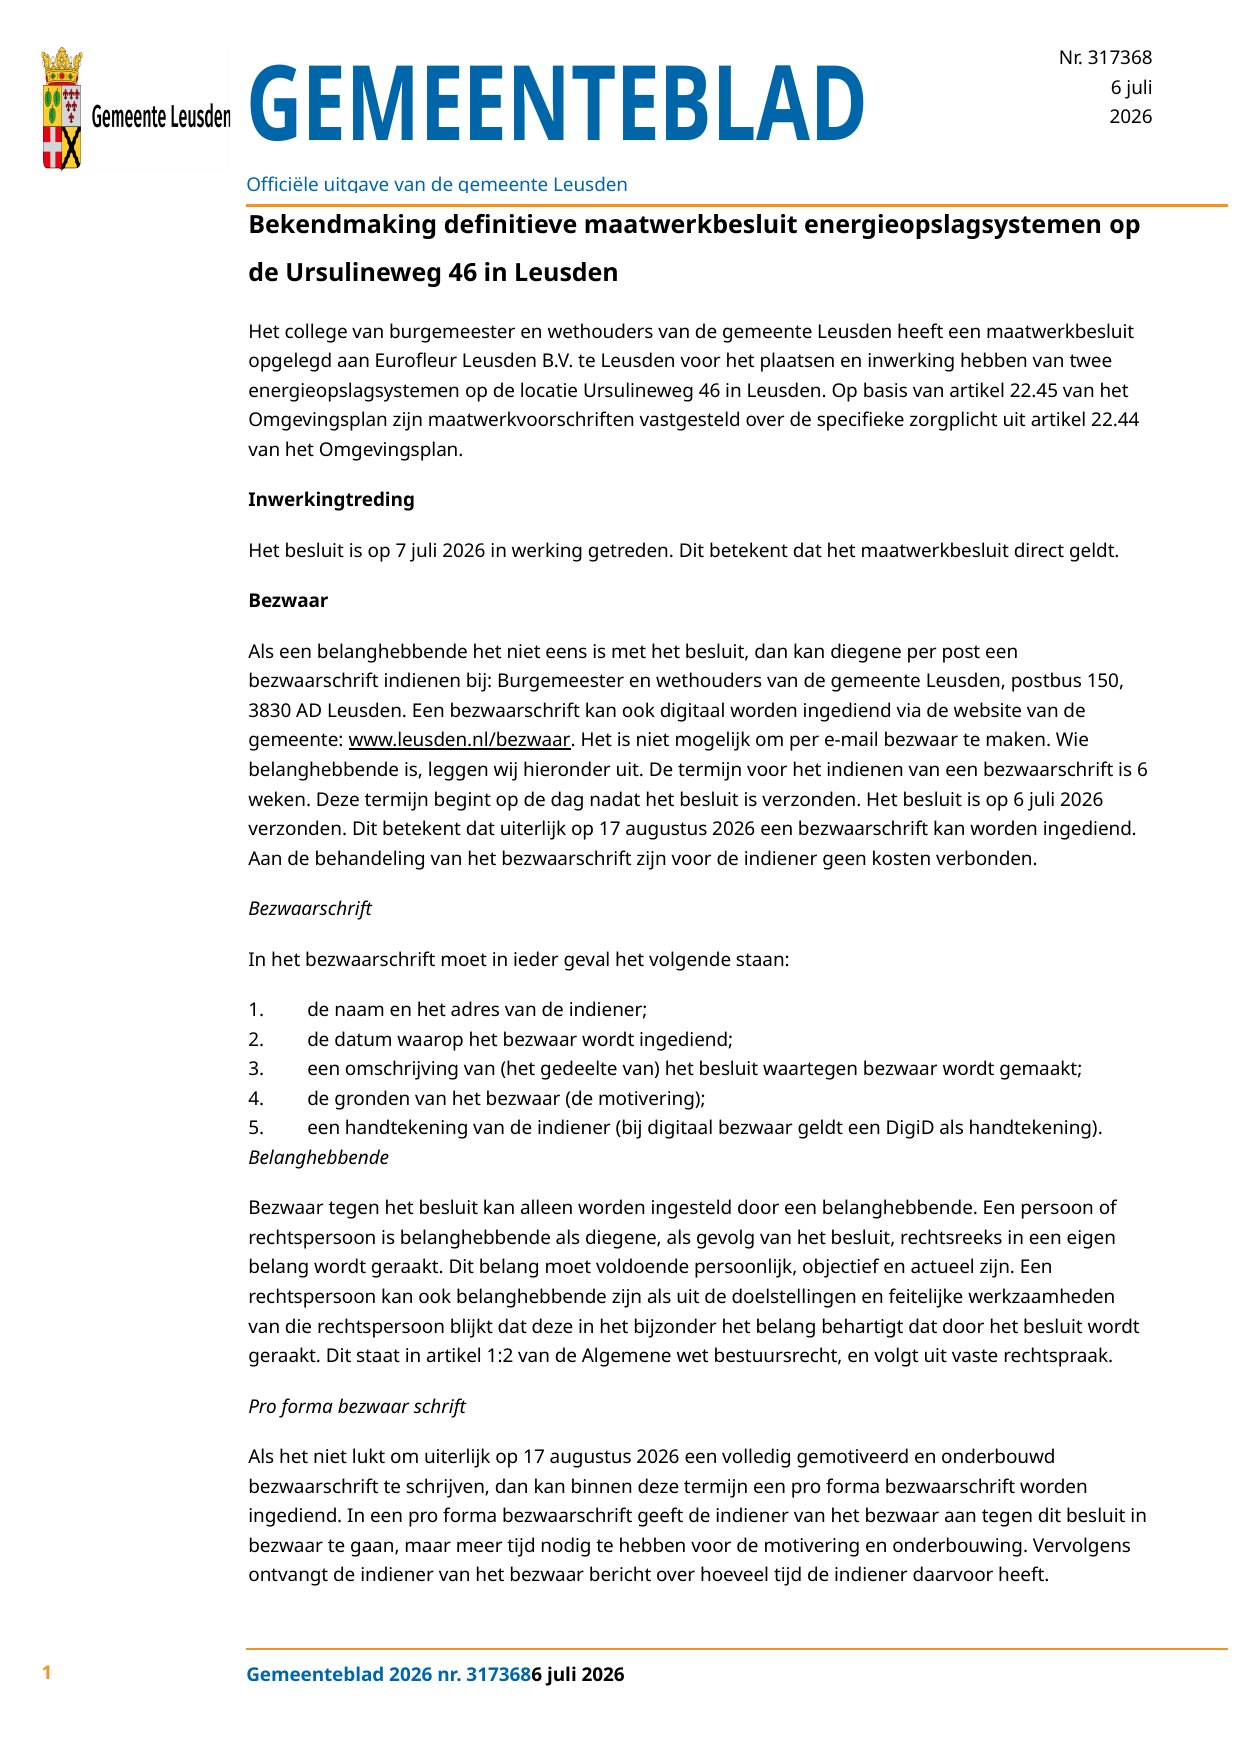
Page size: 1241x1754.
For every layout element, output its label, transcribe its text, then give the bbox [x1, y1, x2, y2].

text Als het niet lukt om uiterlijk op 17 augustus 2026 een volledig gemotiveerd en onderbouwd bezwaarschrift te schrijven, dan kan binnen deze termijn een pro forma bezwaarschrift worden ingediend. In een pro forma bezwaarschrift geeft de indiener van het bezwaar aan tegen dit besluit in bezwaar te gaan, maar meer tijd nodig te hebben voor de motivering en onderbouwing. Vervolgens ontvangt de indiener van het bezwaar bericht over hoeveel tijd de indiener daarvoor heeft. [248, 1443, 1152, 1587]
text Het college van burgemeester en wethouders van de gemeente Leusden heeft een maatwerkbesluit opgelegd aan Eurofleur Leusden B.V. te Leusden voor het plaatsen en inwerking hebben van twee energieopslagsystemen op de locatie Ursulineweg 46 in Leusden. Op basis van artikel 22.45 van het Omgevingsplan zijn maatwerkvoorschriften vastgesteld over de specifieke zorgplicht uit artikel 22.44 van het Omgevingsplan. [248, 318, 1152, 462]
list de datum waarop het bezwaar wordt ingediend; [248, 1026, 1152, 1052]
list een omschrijving van (het gedeelte van) het besluit waartegen bezwaar wordt gemaakt; [248, 1055, 1152, 1081]
list een handtekening van de indiener (bij digitaal bezwaar geldt een DigiD als handtekening). [248, 1114, 1152, 1140]
text Bekendmaking definitieve maatwerkbesluit energieopslagsystemen op de Ursulineweg 46 in Leusden [248, 207, 1152, 288]
text Inwerkingtreding [248, 487, 1152, 512]
text Het besluit is op 7 juli 2026 in werking getreden. Dit betekent dat het maatwerkbesluit direct geldt. [248, 537, 1152, 563]
text Bezwaar [248, 587, 1152, 613]
list de naam en het adres van de indiener; [248, 996, 1152, 1022]
text Pro forma bezwaar schrift [248, 1393, 1152, 1419]
text In het bezwaarschrift moet in ieder geval het volgende staan: [248, 946, 1152, 972]
text Als een belanghebbende het niet eens is met het besluit, dan kan diegene per post een bezwaarschrift indienen bij: Burgemeester en wethouders van de gemeente Leusden, postbus 150, 3830 AD Leusden. Een bezwaarschrift kan ook digitaal worden ingediend via de website van de gemeente: www.leusden.nl/bezwaar. Het is niet mogelijk om per e-mail bezwaar te maken. Wie belanghebbende is, leggen wij hieronder uit. De termijn voor het indienen van een bezwaarschrift is 6 weken. Deze termijn begint op de dag nadat het besluit is verzonden. Het besluit is op 6 juli 2026 verzonden. Dit betekent dat uiterlijk op 17 augustus 2026 een bezwaarschrift kan worden ingediend. Aan de behandeling van het bezwaarschrift zijn voor de indiener geen kosten verbonden. [248, 638, 1152, 871]
text Bezwaarschrift [248, 895, 1152, 921]
text Bezwaar tegen het besluit kan alleen worden ingesteld door een belanghebbende. Een persoon of rechtspersoon is belanghebbende als diegene, als gevolg van het besluit, rechtsreeks in een eigen belang wordt geraakt. Dit belang moet voldoende persoonlijk, objectief en actueel zijn. Een rechtspersoon kan ook belanghebbende zijn als uit de doelstellingen en feitelijke werkzaamheden van die rechtspersoon blijkt dat deze in het bijzonder het belang behartigt dat door het besluit wordt geraakt. Dit staat in artikel 1:2 van de Algemene wet bestuursrecht, en volgt uit vaste rechtspraak. [248, 1194, 1152, 1368]
picture [41, 47, 231, 172]
text Belanghebbende [248, 1144, 1152, 1170]
list de gronden van het bezwaar (de motivering); [248, 1085, 1152, 1111]
